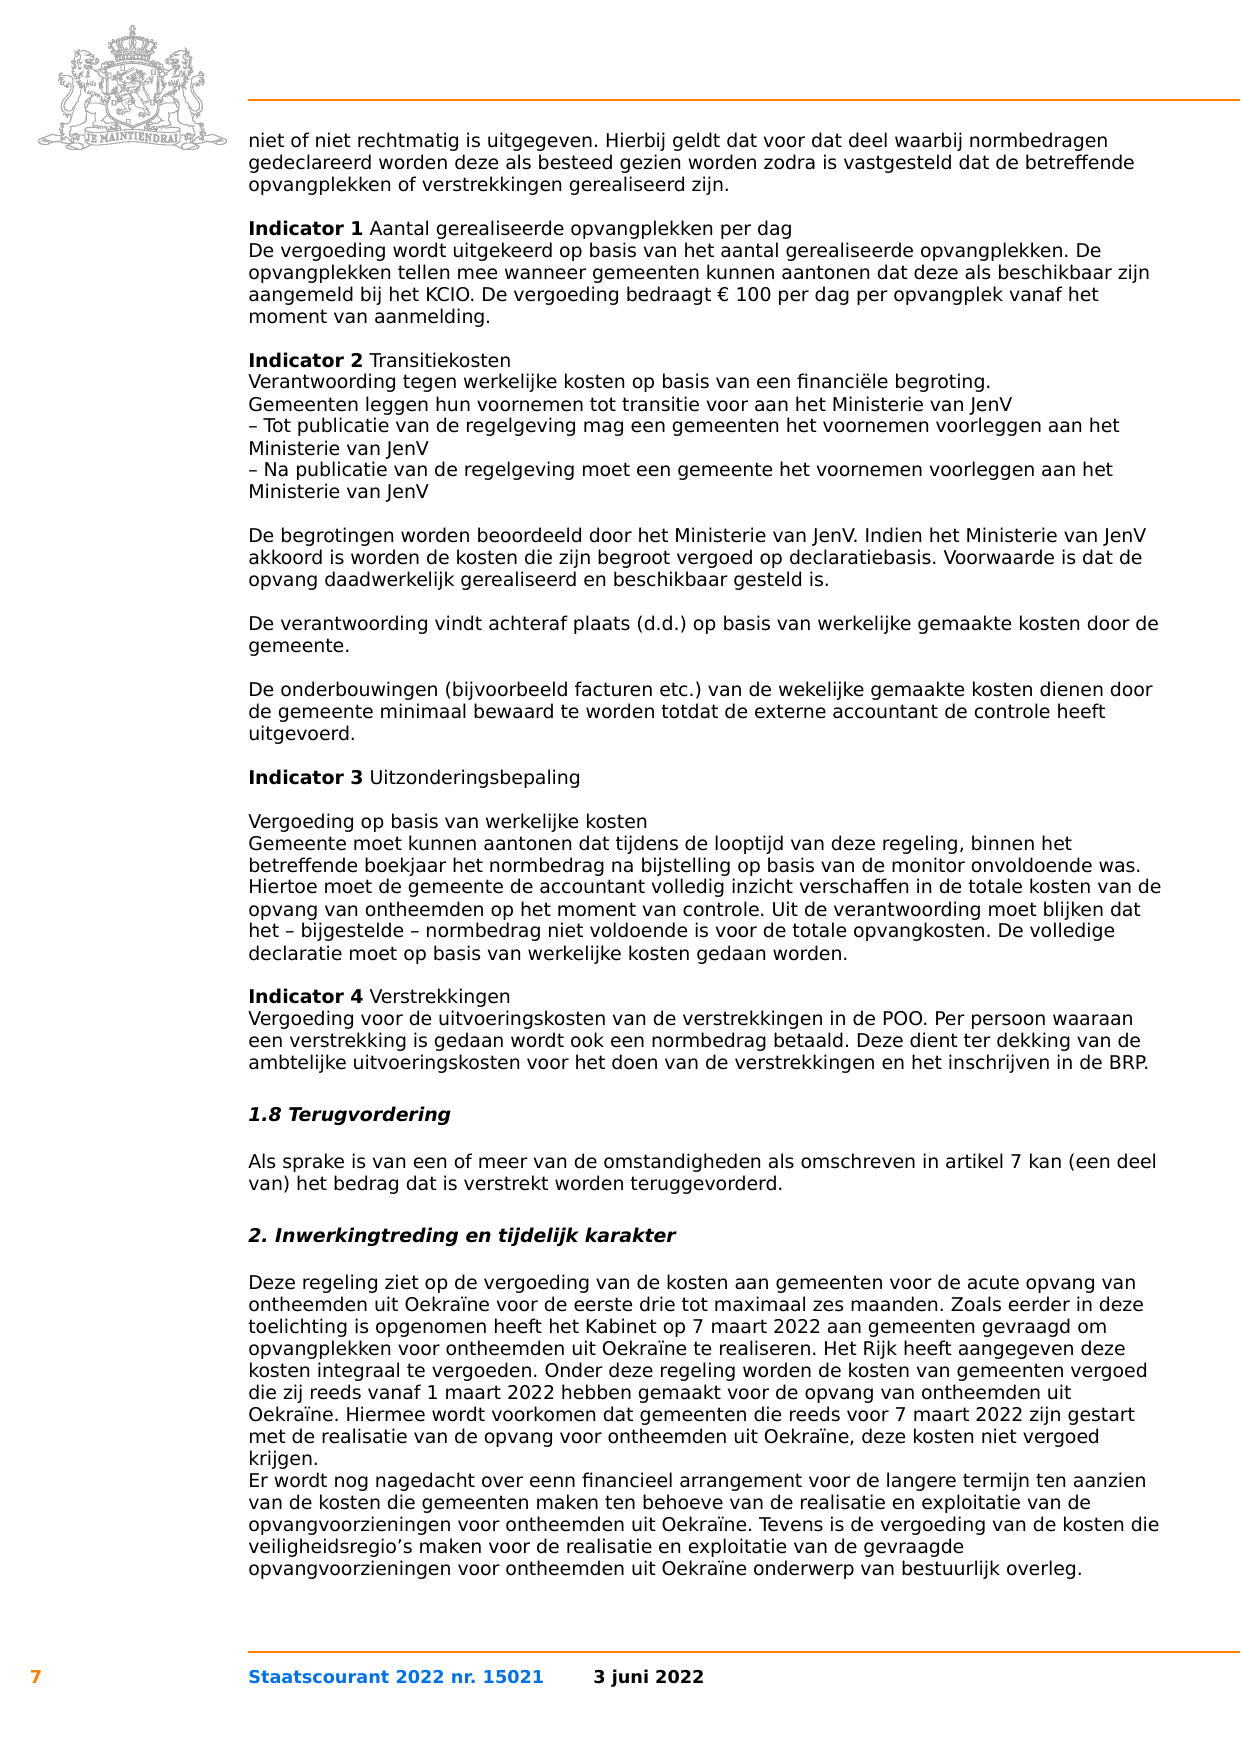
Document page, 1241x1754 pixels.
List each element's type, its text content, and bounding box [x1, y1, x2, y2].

subtitle 2. Inwerkingtreding en tijdelijk karakter [248, 1225, 1163, 1247]
text Indicator 1 Aantal gerealiseerde opvangplekken per dag [248, 218, 1163, 240]
picture [38, 25, 227, 150]
text Indicator 4 Verstrekkingen [248, 986, 1163, 1008]
text De vergoeding wordt uitgekeerd op basis van het aantal gerealiseerde opvangplekken. De opvangplekken tellen mee wanneer gemeenten kunnen aantonen dat deze als beschikbaar zijn aangemeld bij het KCIO. De vergoeding bedraagt € 100 per dag per opvangplek vanaf het moment van aanmelding. [248, 240, 1163, 328]
text – Na publicatie van de regelgeving moet een gemeente het voornemen voorleggen aan het Ministerie van JenV [248, 459, 1163, 503]
text Er wordt nog nagedacht over eenn financieel arrangement voor de langere termijn ten aanzien van de kosten die gemeenten maken ten behoeve van de realisatie en exploitatie van de opvangvoorzieningen voor ontheemden uit Oekraïne. Tevens is de vergoeding van de kosten die veiligheidsregio’s maken voor de realisatie en exploitatie van de gevraagde opvangvoorzieningen voor ontheemden uit Oekraïne onderwerp van bestuurlijk overleg. [248, 1470, 1163, 1580]
text Verantwoording tegen werkelijke kosten op basis van een financiële begroting. [248, 371, 1163, 393]
text Gemeenten leggen hun voornemen tot transitie voor aan het Ministerie van JenV [248, 393, 1163, 415]
text De onderbouwingen (bijvoorbeeld facturen etc.) van de wekelijke gemaakte kosten dienen door de gemeente minimaal bewaard te worden totdat de externe accountant de controle heeft uitgevoerd. [248, 679, 1163, 745]
text Als sprake is van een of meer van de omstandigheden als omschreven in artikel 7 kan (een deel van) het bedrag dat is verstrekt worden teruggevorderd. [248, 1151, 1163, 1195]
text niet of niet rechtmatig is uitgegeven. Hierbij geldt dat voor dat deel waarbij normbedragen gedeclareerd worden deze als besteed gezien worden zodra is vastgesteld dat de betreffende opvangplekken of verstrekkingen gerealiseerd zijn. [248, 130, 1163, 196]
text De begrotingen worden beoordeeld door het Ministerie van JenV. Indien het Ministerie van JenV akkoord is worden de kosten die zijn begroot vergoed op declaratiebasis. Voorwaarde is dat de opvang daadwerkelijk gerealiseerd en beschikbaar gesteld is. [248, 525, 1163, 591]
text Vergoeding voor de uitvoeringskosten van de verstrekkingen in de POO. Per persoon waaraan een verstrekking is gedaan wordt ook een normbedrag betaald. Deze dient ter dekking van de ambtelijke uitvoeringskosten voor het doen van de verstrekkingen en het inschrijven in de BRP. [248, 1008, 1163, 1074]
text De verantwoording vindt achteraf plaats (d.d.) op basis van werkelijke gemaakte kosten door de gemeente. [248, 613, 1163, 657]
text Indicator 2 Transitiekosten [248, 349, 1163, 371]
text – Tot publicatie van de regelgeving mag een gemeenten het voornemen voorleggen aan het Ministerie van JenV [248, 415, 1163, 459]
subtitle 1.8 Terugvordering [248, 1104, 1163, 1126]
text Indicator 3 Uitzonderingsbepaling [248, 767, 1163, 789]
text Vergoeding op basis van werkelijke kosten [248, 811, 1163, 832]
text Deze regeling ziet op de vergoeding van de kosten aan gemeenten voor de acute opvang van ontheemden uit Oekraïne voor de eerste drie tot maximaal zes maanden. Zoals eerder in deze toelichting is opgenomen heeft het Kabinet op 7 maart 2022 aan gemeenten gevraagd om opvangplekken voor ontheemden uit Oekraïne te realiseren. Het Rijk heeft aangegeven deze kosten integraal te vergoeden. Onder deze regeling worden de kosten van gemeenten vergoed die zij reeds vanaf 1 maart 2022 hebben gemaakt voor de opvang van ontheemden uit Oekraïne. Hiermee wordt voorkomen dat gemeenten die reeds voor 7 maart 2022 zijn gestart met de realisatie van de opvang voor ontheemden uit Oekraïne, deze kosten niet vergoed krijgen. [248, 1272, 1163, 1470]
text Gemeente moet kunnen aantonen dat tijdens de looptijd van deze regeling, binnen het betreffende boekjaar het normbedrag na bijstelling op basis van de monitor onvoldoende was. Hiertoe moet de gemeente de accountant volledig inzicht verschaffen in de totale kosten van de opvang van ontheemden op het moment van controle. Uit de verantwoording moet blijken dat het – bijgestelde – normbedrag niet voldoende is voor de totale opvangkosten. De volledige declaratie moet op basis van werkelijke kosten gedaan worden. [248, 832, 1163, 964]
